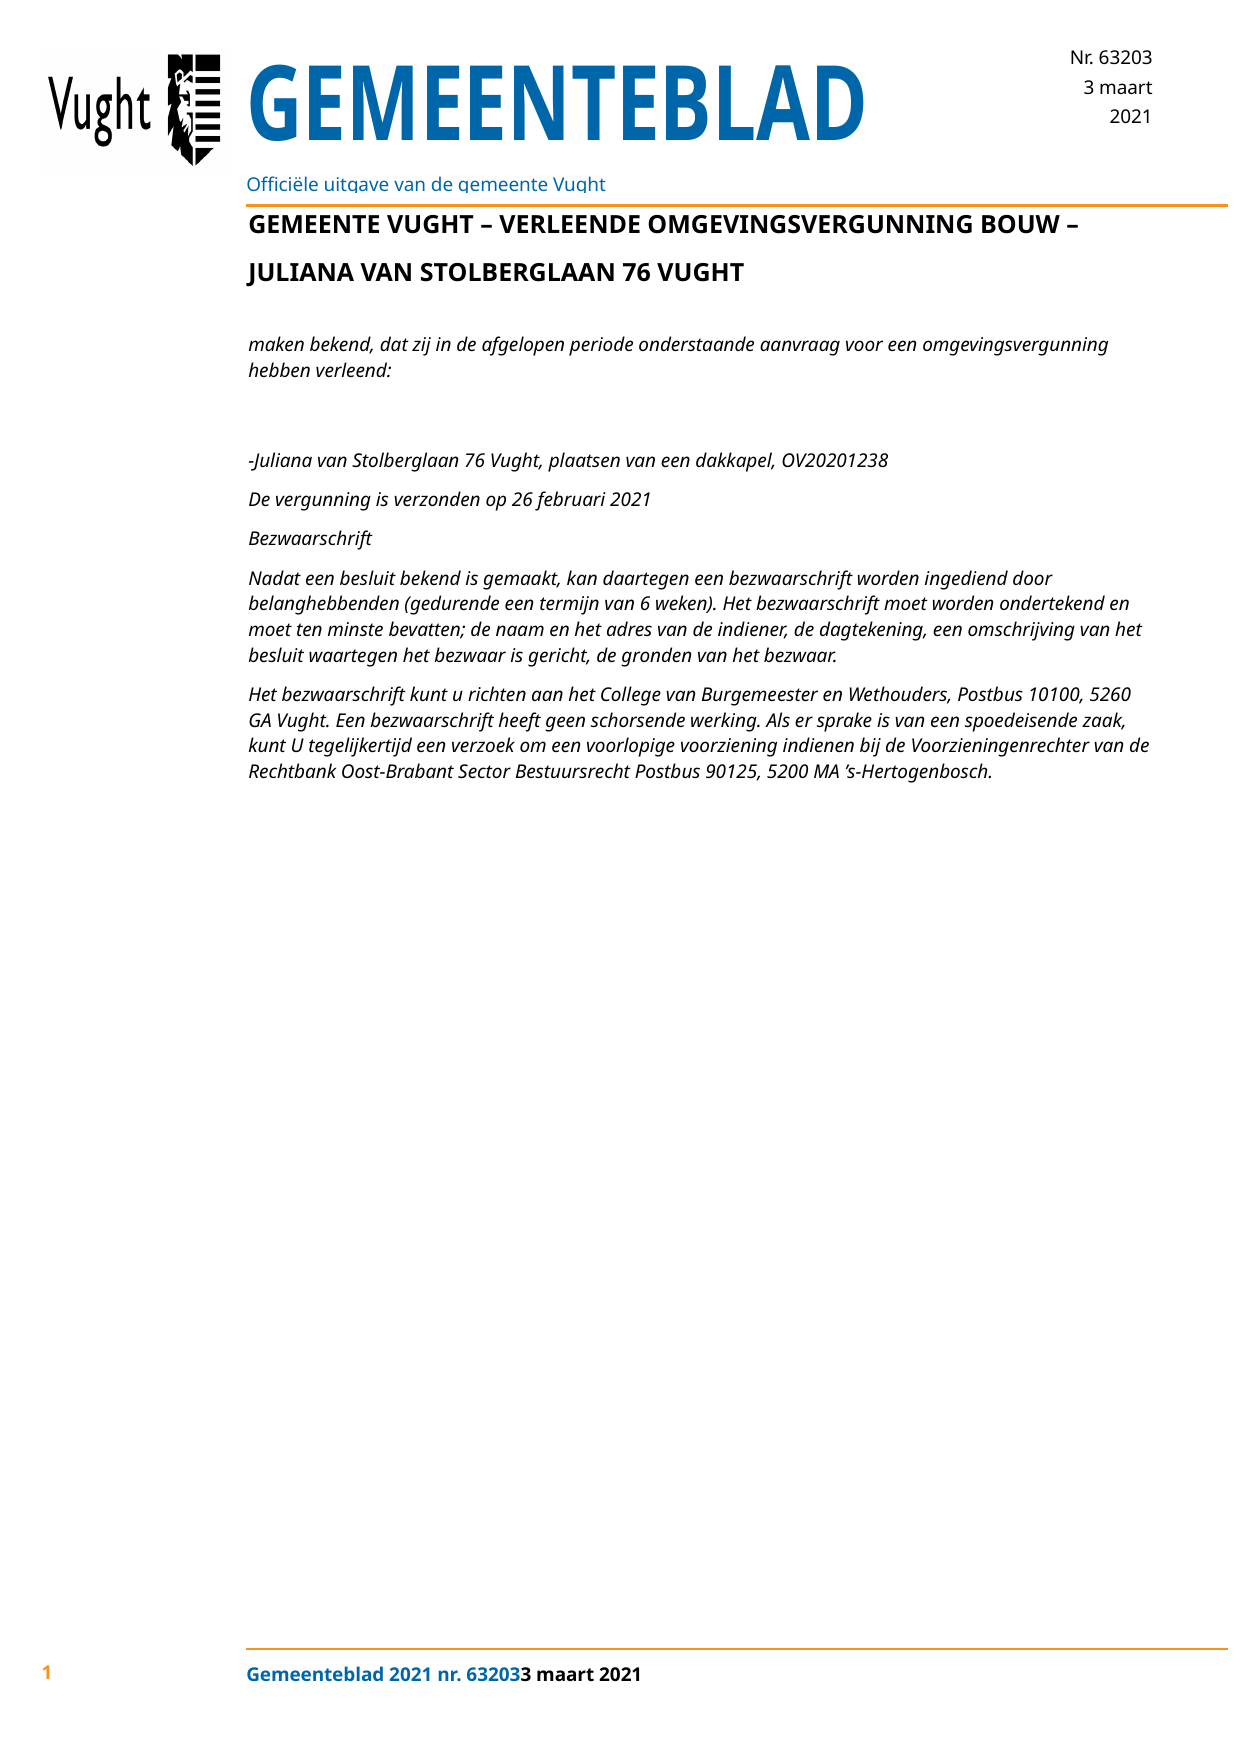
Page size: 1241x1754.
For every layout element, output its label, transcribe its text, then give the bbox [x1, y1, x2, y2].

text De vergunning is verzonden op 26 februari 2021 [248, 486, 1152, 512]
text Het bezwaarschrift kunt u richten aan het College van Burgemeester en Wethouders, Postbus 10100, 5260 GA Vught. Een bezwaarschrift heeft geen schorsende werking. Als er sprake is van een spoedeisende zaak, kunt U tegelijkertijd een verzoek om een voorlopige voorziening indienen bij de Voorzieningenrechter van de Rechtbank Oost-Brabant Sector Bestuursrecht Postbus 90125, 5200 MA ’s-Hertogenbosch. [248, 681, 1152, 784]
text -Juliana van Stolberglaan 76 Vught, plaatsen van een dakkapel, OV20201238 [248, 447, 1152, 473]
text GEMEENTE VUGHT – VERLEENDE OMGEVINGSVERGUNNING BOUW – JULIANA VAN STOLBERGLAAN 76 VUGHT [248, 207, 1152, 288]
text Bezwaarschrift [248, 525, 1152, 551]
text Nadat een besluit bekend is gemaakt, kan daartegen een bezwaarschrift worden ingediend door belanghebbenden (gedurende een termijn van 6 weken). Het bezwaarschrift moet worden ondertekend en moet ten minste bevatten; de naam en het adres van de indiener, de dagtekening, een omschrijving van het besluit waartegen het bezwaar is gericht, de gronden van het bezwaar. [248, 565, 1152, 668]
text maken bekend, dat zij in de afgelopen periode onderstaande aanvraag voor een omgevingsvergunning hebben verleend: [248, 331, 1152, 383]
picture [41, 47, 231, 172]
